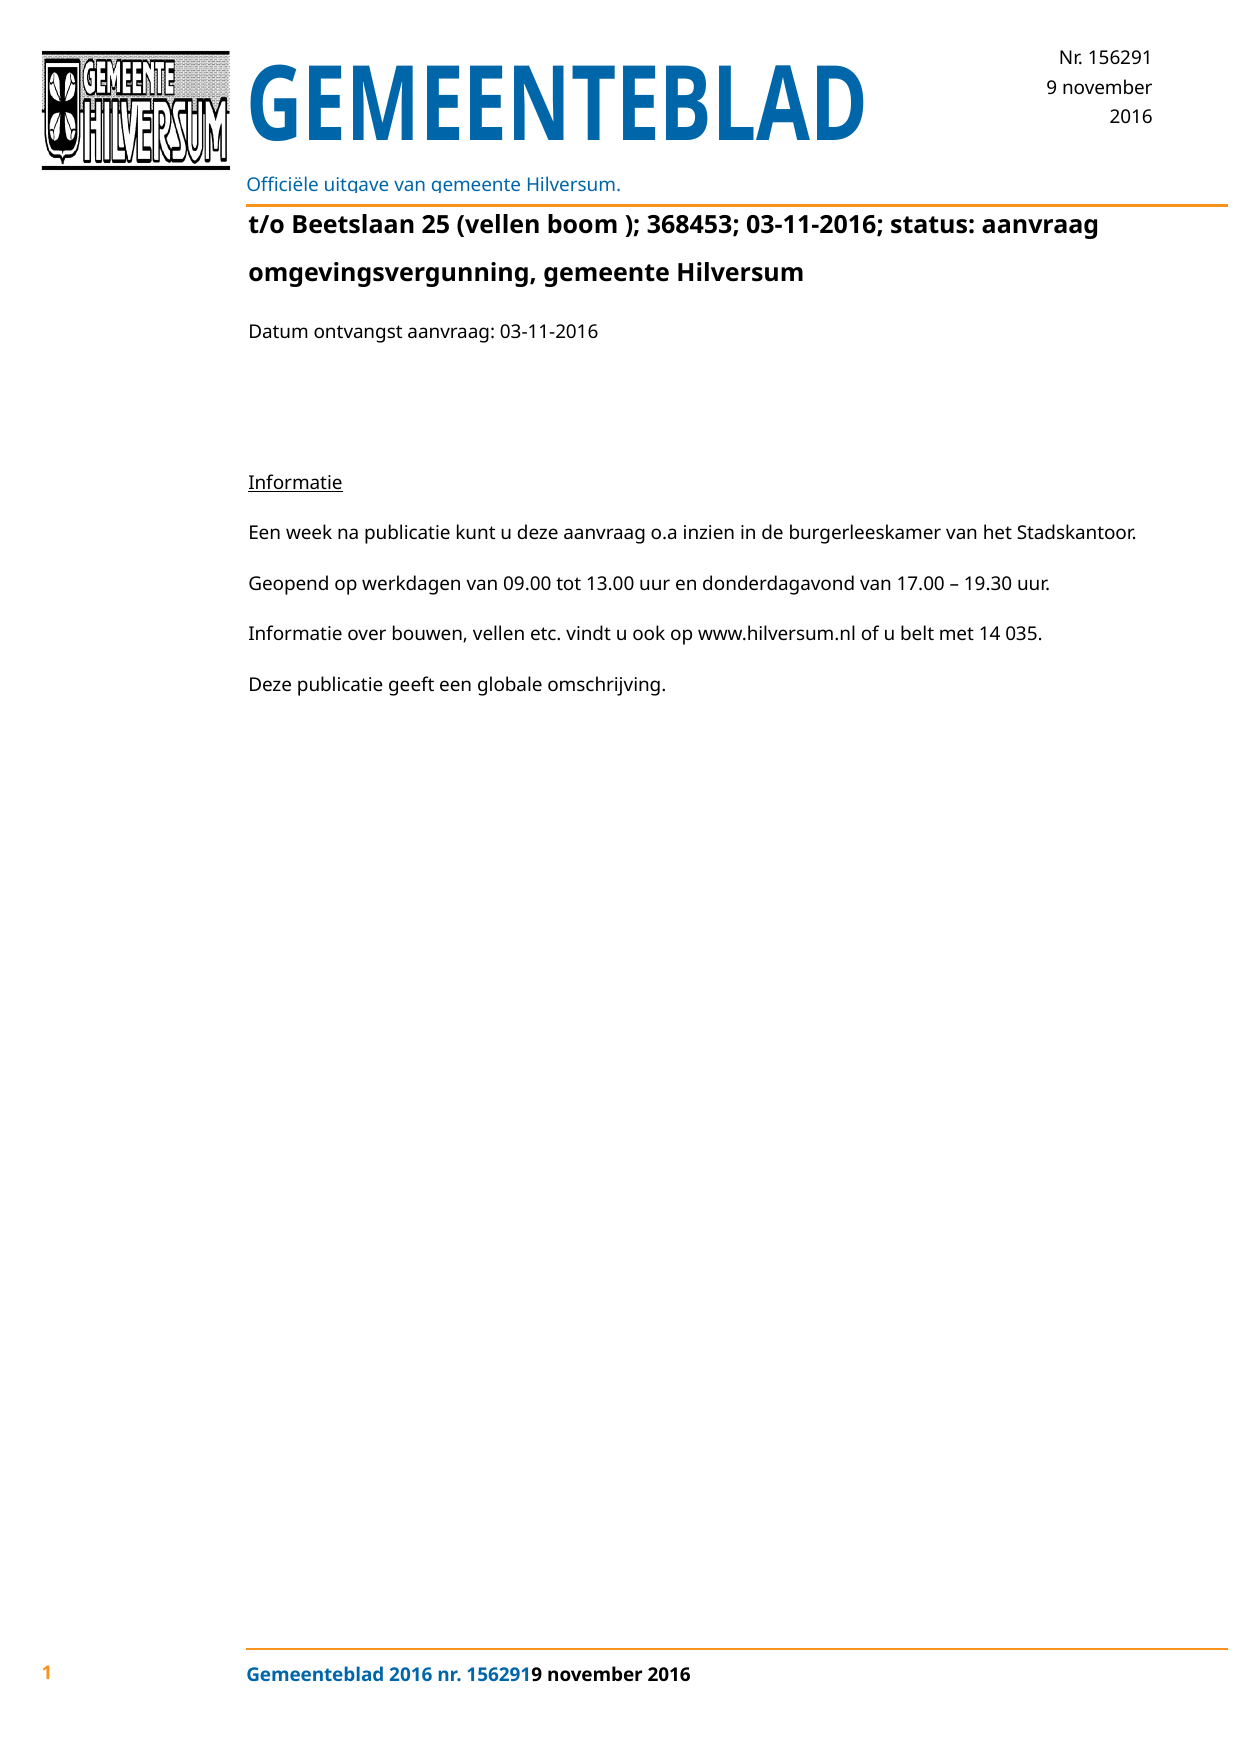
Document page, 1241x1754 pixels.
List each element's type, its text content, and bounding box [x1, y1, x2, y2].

text Deze publicatie geeft een globale omschrijving. [248, 671, 1152, 697]
text Een week na publicatie kunt u deze aanvraag o.a inzien in de burgerleeskamer van het Stadskantoor. [248, 519, 1152, 545]
picture [41, 47, 231, 172]
text Informatie [248, 469, 1152, 495]
text Informatie over bouwen, vellen etc. vindt u ook op www.hilversum.nl of u belt met 14 035. [248, 620, 1152, 646]
text Datum ontvangst aanvraag: 03-11-2016 [248, 318, 1152, 344]
text t/o Beetslaan 25 (vellen boom ); 368453; 03-11-2016; status: aanvraag omgevingsvergunning, gemeente Hilversum [248, 207, 1152, 288]
text Geopend op werkdagen van 09.00 tot 13.00 uur en donderdagavond van 17.00 – 19.30 uur. [248, 570, 1152, 596]
